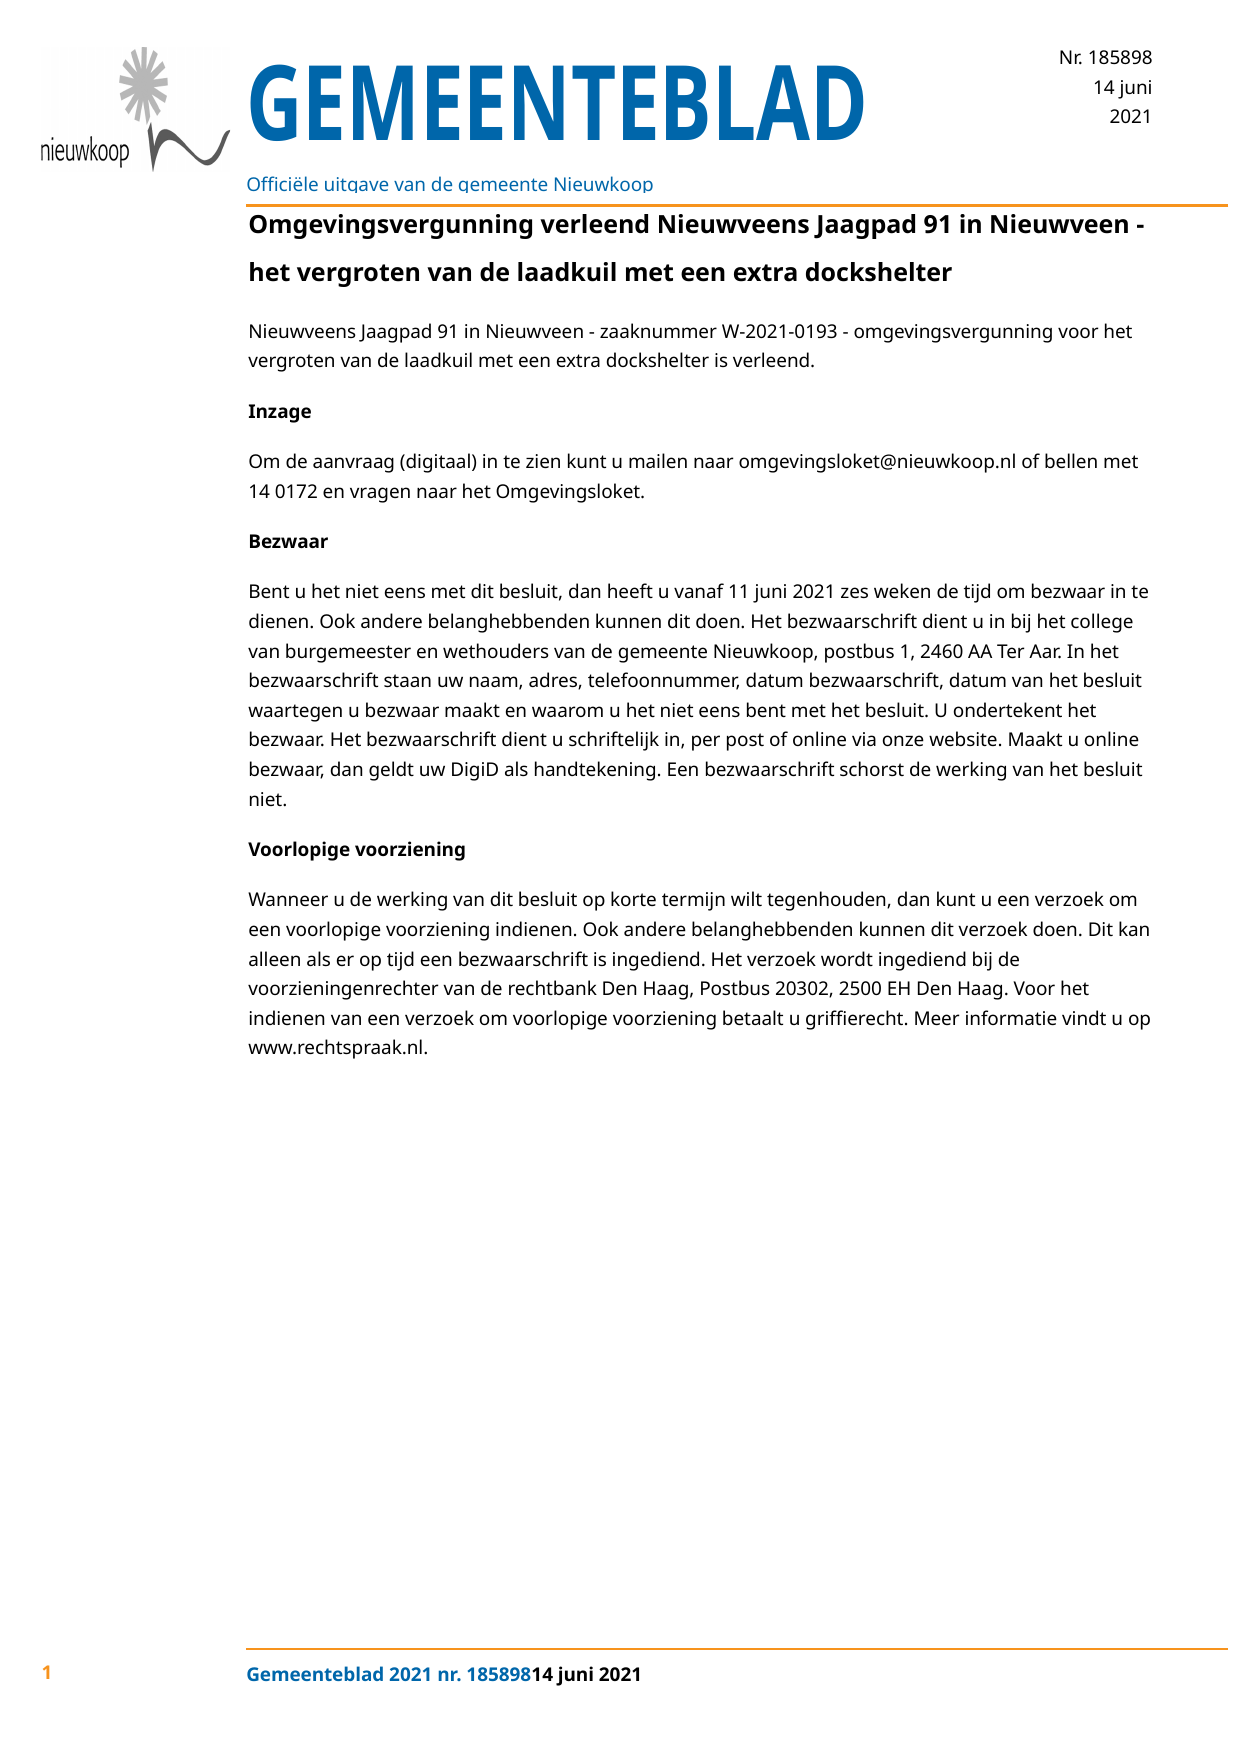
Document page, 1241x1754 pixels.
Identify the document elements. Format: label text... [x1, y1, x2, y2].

text Nieuwveens Jaagpad 91 in Nieuwveen - zaaknummer W-2021-0193 - omgevingsvergunning voor het vergroten van de laadkuil met een extra dockshelter is verleend. [248, 318, 1152, 373]
text Omgevingsvergunning verleend Nieuwveens Jaagpad 91 in Nieuwveen - het vergroten van de laadkuil met een extra dockshelter [248, 207, 1152, 288]
text Bent u het niet eens met dit besluit, dan heeft u vanaf 11 juni 2021 zes weken de tijd om bezwaar in te dienen. Ook andere belanghebbenden kunnen dit doen. Het bezwaarschrift dient u in bij het college van burgemeester en wethouders van de gemeente Nieuwkoop, postbus 1, 2460 AA Ter Aar. In het bezwaarschrift staan uw naam, adres, telefoonnummer, datum bezwaarschrift, datum van het besluit waartegen u bezwaar maakt en waarom u het niet eens bent met het besluit. U ondertekent het bezwaar. Het bezwaarschrift dient u schriftelijk in, per post of online via onze website. Maakt u online bezwaar, dan geldt uw DigiD als handtekening. Een bezwaarschrift schorst de werking van het besluit niet. [248, 579, 1152, 812]
text Voorlopige voorziening [248, 836, 1152, 862]
text Wanneer u de werking van dit besluit op korte termijn wilt tegenhouden, dan kunt u een verzoek om een voorlopige voorziening indienen. Ook andere belanghebbenden kunnen dit verzoek doen. Dit kan alleen als er op tijd een bezwaarschrift is ingediend. Het verzoek wordt ingediend bij de voorzieningenrechter van de rechtbank Den Haag, Postbus 20302, 2500 EH Den Haag. Voor het indienen van een verzoek om voorlopige voorziening betaalt u griffierecht. Meer informatie vindt u op www.rechtspraak.nl. [248, 887, 1152, 1060]
text Bezwaar [248, 528, 1152, 554]
text Inzage [248, 398, 1152, 424]
text Om de aanvraag (digitaal) in te zien kunt u mailen naar omgevingsloket@nieuwkoop.nl of bellen met 14 0172 en vragen naar het Omgevingsloket. [248, 448, 1152, 504]
picture [41, 47, 231, 172]
